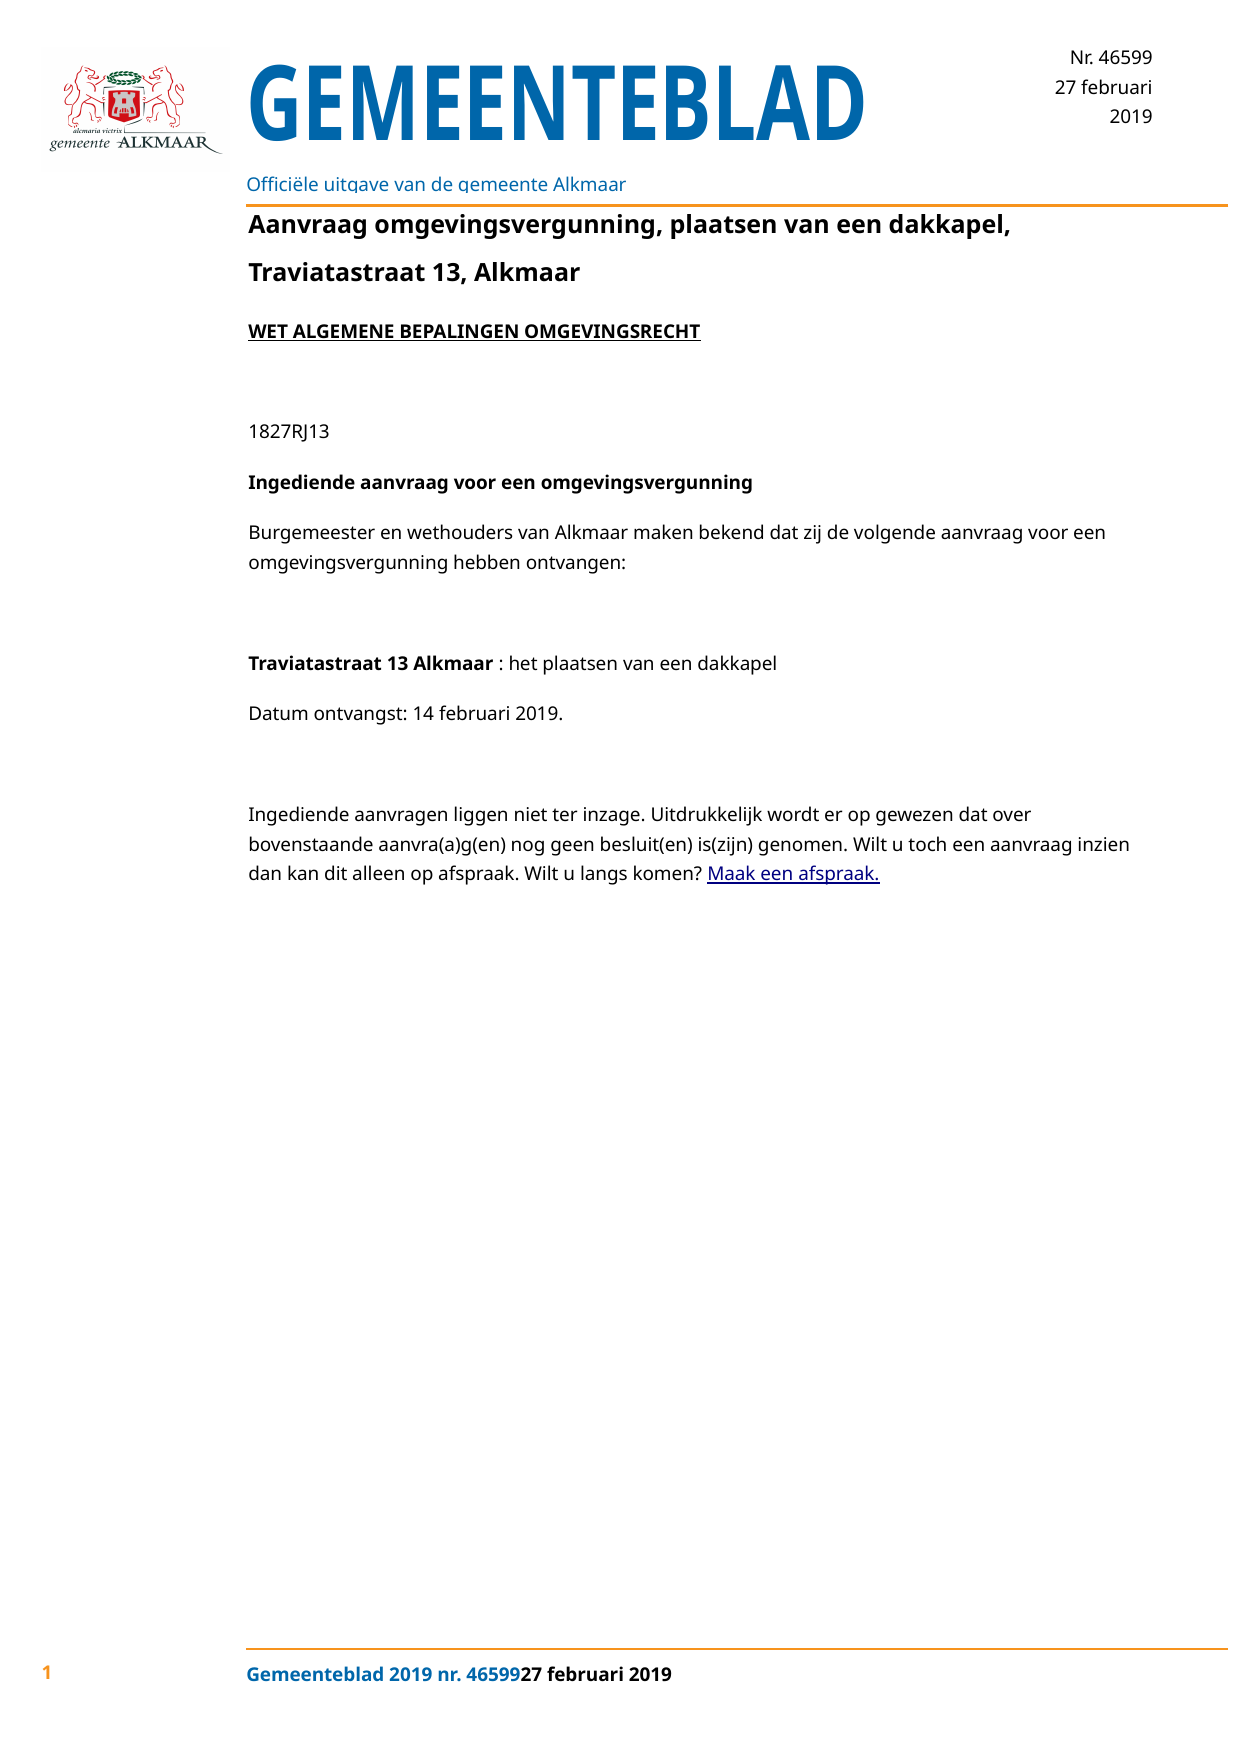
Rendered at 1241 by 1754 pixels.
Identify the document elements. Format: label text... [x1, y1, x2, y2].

text WET ALGEMENE BEPALINGEN OMGEVINGSRECHT [248, 318, 1152, 344]
text Traviatastraat 13 Alkmaar : het plaatsen van een dakkapel [248, 650, 1152, 676]
text 1827RJ13 [248, 419, 1152, 444]
picture [41, 47, 231, 172]
text Aanvraag omgevingsvergunning, plaatsen van een dakkapel, Traviatastraat 13, Alkmaar [248, 207, 1152, 288]
text Ingediende aanvraag voor een omgevingsvergunning [248, 469, 1152, 495]
text Ingediende aanvragen liggen niet ter inzage. Uitdrukkelijk wordt er op gewezen dat over bovenstaande aanvra(a)g(en) nog geen besluit(en) is(zijn) genomen. Wilt u toch een aanvraag inzien dan kan dit alleen op afspraak. Wilt u langs komen? Maak een afspraak. [248, 801, 1152, 886]
text Burgemeester en wethouders van Alkmaar maken bekend dat zij de volgende aanvraag voor een omgevingsvergunning hebben ontvangen: [248, 519, 1152, 575]
text Datum ontvangst: 14 februari 2019. [248, 700, 1152, 726]
